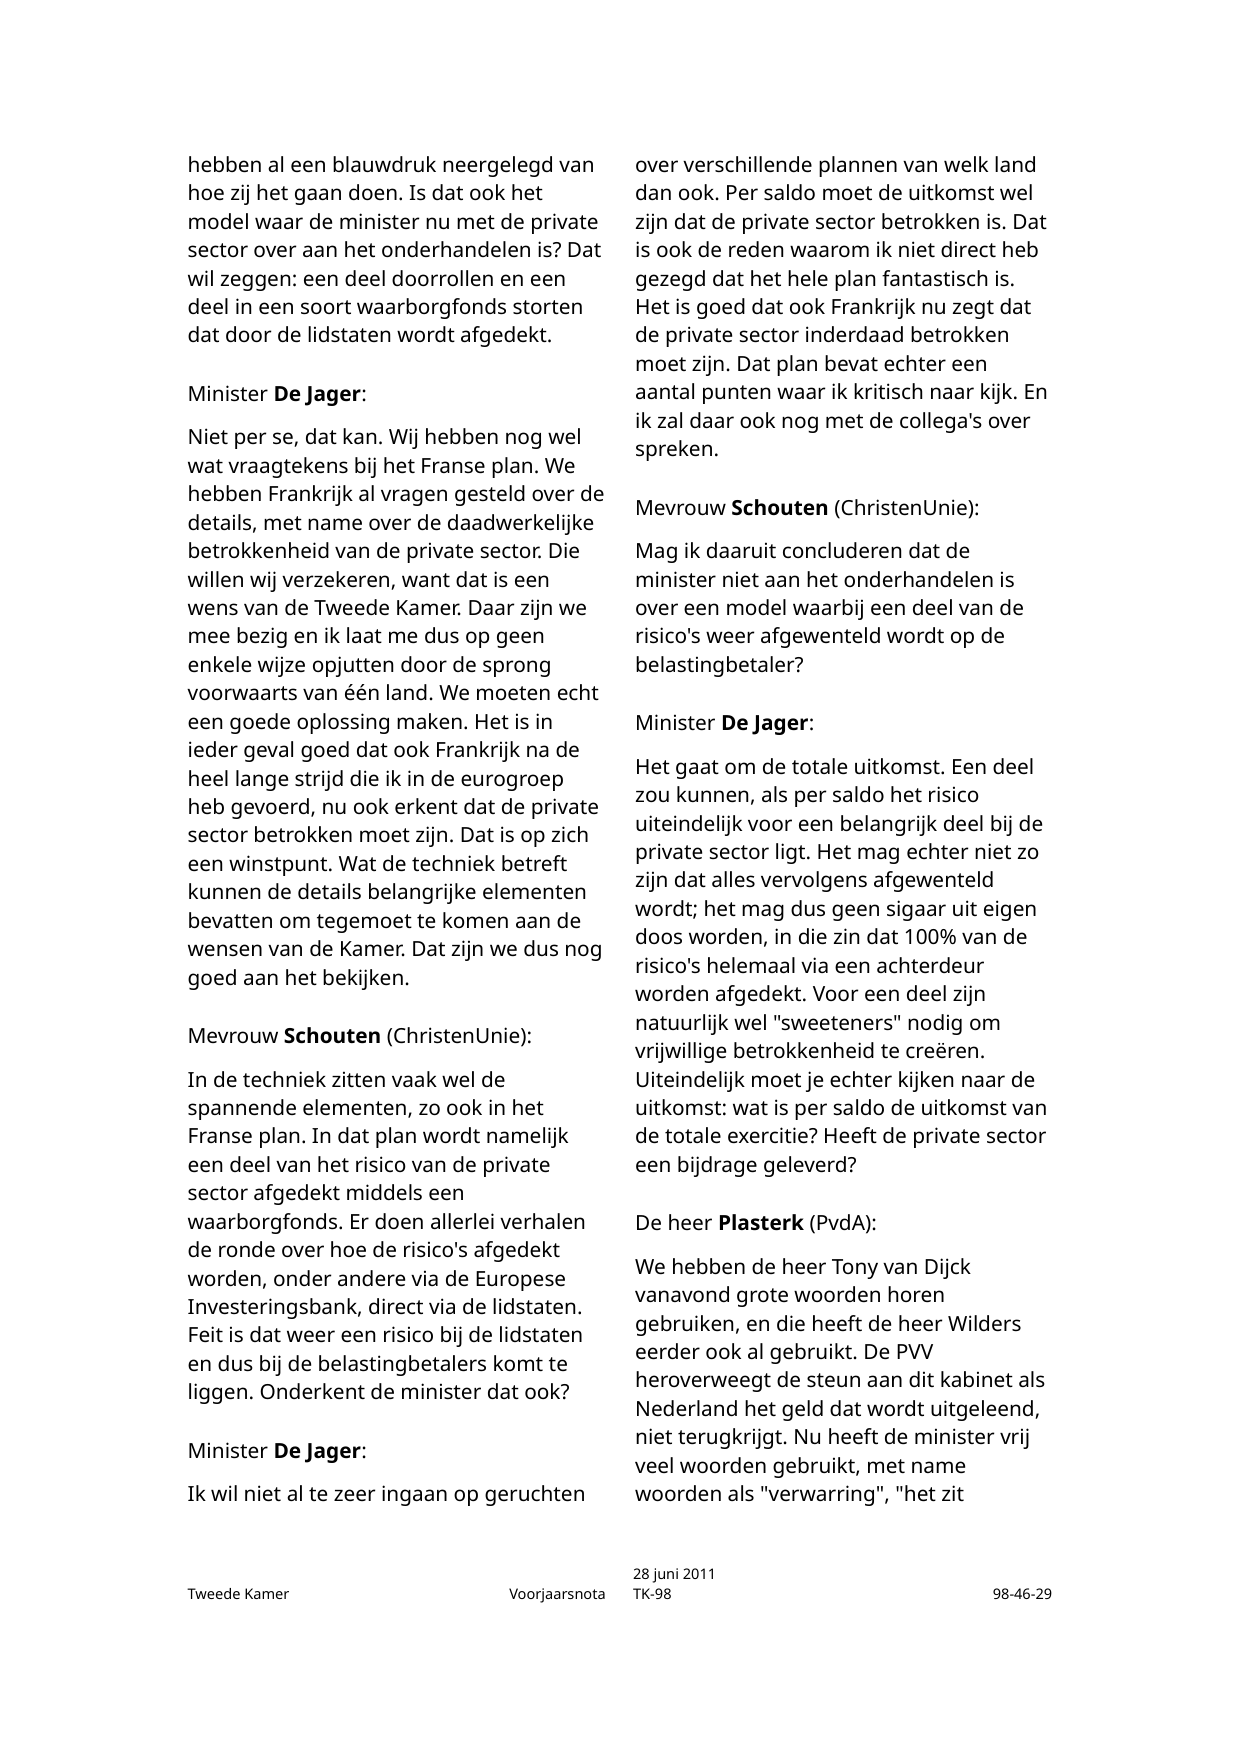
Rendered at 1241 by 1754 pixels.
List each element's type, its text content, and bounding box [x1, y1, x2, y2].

text hebben al een blauwdruk neergelegd van hoe zij het gaan doen. Is dat ook het model waar de minister nu met de private sector over aan het onderhandelen is? Dat wil zeggen: een deel doorrollen en een deel in een soort waarborgfonds storten dat door de lidstaten wordt afgedekt. [187, 150, 605, 349]
text Mag ik daaruit concluderen dat de minister niet aan het onderhandelen is over een model waarbij een deel van de risico's weer afgewenteld wordt op de belastingbetaler? [635, 536, 1053, 678]
text Minister De Jager: [187, 379, 605, 407]
text We hebben de heer Tony van Dijck vanavond grote woorden horen gebruiken, en die heeft de heer Wilders eerder ook al gebruikt. De PVV heroverweegt de steun aan dit kabinet als Nederland het geld dat wordt uitgeleend, niet terugkrijgt. Nu heeft de minister vrij veel woorden gebruikt, met name woorden als "verwarring", "het zit [635, 1252, 1053, 1508]
text over verschillende plannen van welk land dan ook. Per saldo moet de uitkomst wel zijn dat de private sector betrokken is. Dat is ook de reden waarom ik niet direct heb gezegd dat het hele plan fantastisch is. Het is goed dat ook Frankrijk nu zegt dat de private sector inderdaad betrokken moet zijn. Dat plan bevat echter een aantal punten waar ik kritisch naar kijk. En ik zal daar ook nog met de collega's over spreken. [635, 150, 1053, 463]
text In de techniek zitten vaak wel de spannende elementen, zo ook in het Franse plan. In dat plan wordt namelijk een deel van het risico van de private sector afgedekt middels een waarborgfonds. Er doen allerlei verhalen de ronde over hoe de risico's afgedekt worden, onder andere via de Europese Investeringsbank, direct via de lidstaten. Feit is dat weer een risico bij de lidstaten en dus bij de belastingbetalers komt te liggen. Onderkent de minister dat ook? [187, 1065, 605, 1406]
text Minister De Jager: [635, 708, 1053, 737]
text Ik wil niet al te zeer ingaan op geruchten [187, 1479, 605, 1508]
text De heer Plasterk (PvdA): [635, 1208, 1053, 1237]
text Het gaat om de totale uitkomst. Een deel zou kunnen, als per saldo het risico uiteindelijk voor een belangrijk deel bij de private sector ligt. Het mag echter niet zo zijn dat alles vervolgens afgewenteld wordt; het mag dus geen sigaar uit eigen doos worden, in die zin dat 100% van de risico's helemaal via een achterdeur worden afgedekt. Voor een deel zijn natuurlijk wel "sweeteners" nodig om vrijwillige betrokkenheid te creëren. Uiteindelijk moet je echter kijken naar de uitkomst: wat is per saldo de uitkomst van de totale exercitie? Heeft de private sector een bijdrage geleverd? [635, 752, 1053, 1178]
text Mevrouw Schouten (ChristenUnie): [187, 1021, 605, 1050]
text Niet per se, dat kan. Wij hebben nog wel wat vraagtekens bij het Franse plan. We hebben Frankrijk al vragen gesteld over de details, met name over de daadwerkelijke betrokkenheid van de private sector. Die willen wij verzekeren, want dat is een wens van de Tweede Kamer. Daar zijn we mee bezig en ik laat me dus op geen enkele wijze opjutten door de sprong voorwaarts van één land. We moeten echt een goede oplossing maken. Het is in ieder geval goed dat ook Frankrijk na de heel lange strijd die ik in de eurogroep heb gevoerd, nu ook erkent dat de private sector betrokken moet zijn. Dat is op zich een winstpunt. Wat de techniek betreft kunnen de details belangrijke elementen bevatten om tegemoet te komen aan de wensen van de Kamer. Dat zijn we dus nog goed aan het bekijken. [187, 422, 605, 991]
text Minister De Jager: [187, 1436, 605, 1464]
text Mevrouw Schouten (ChristenUnie): [635, 493, 1053, 521]
